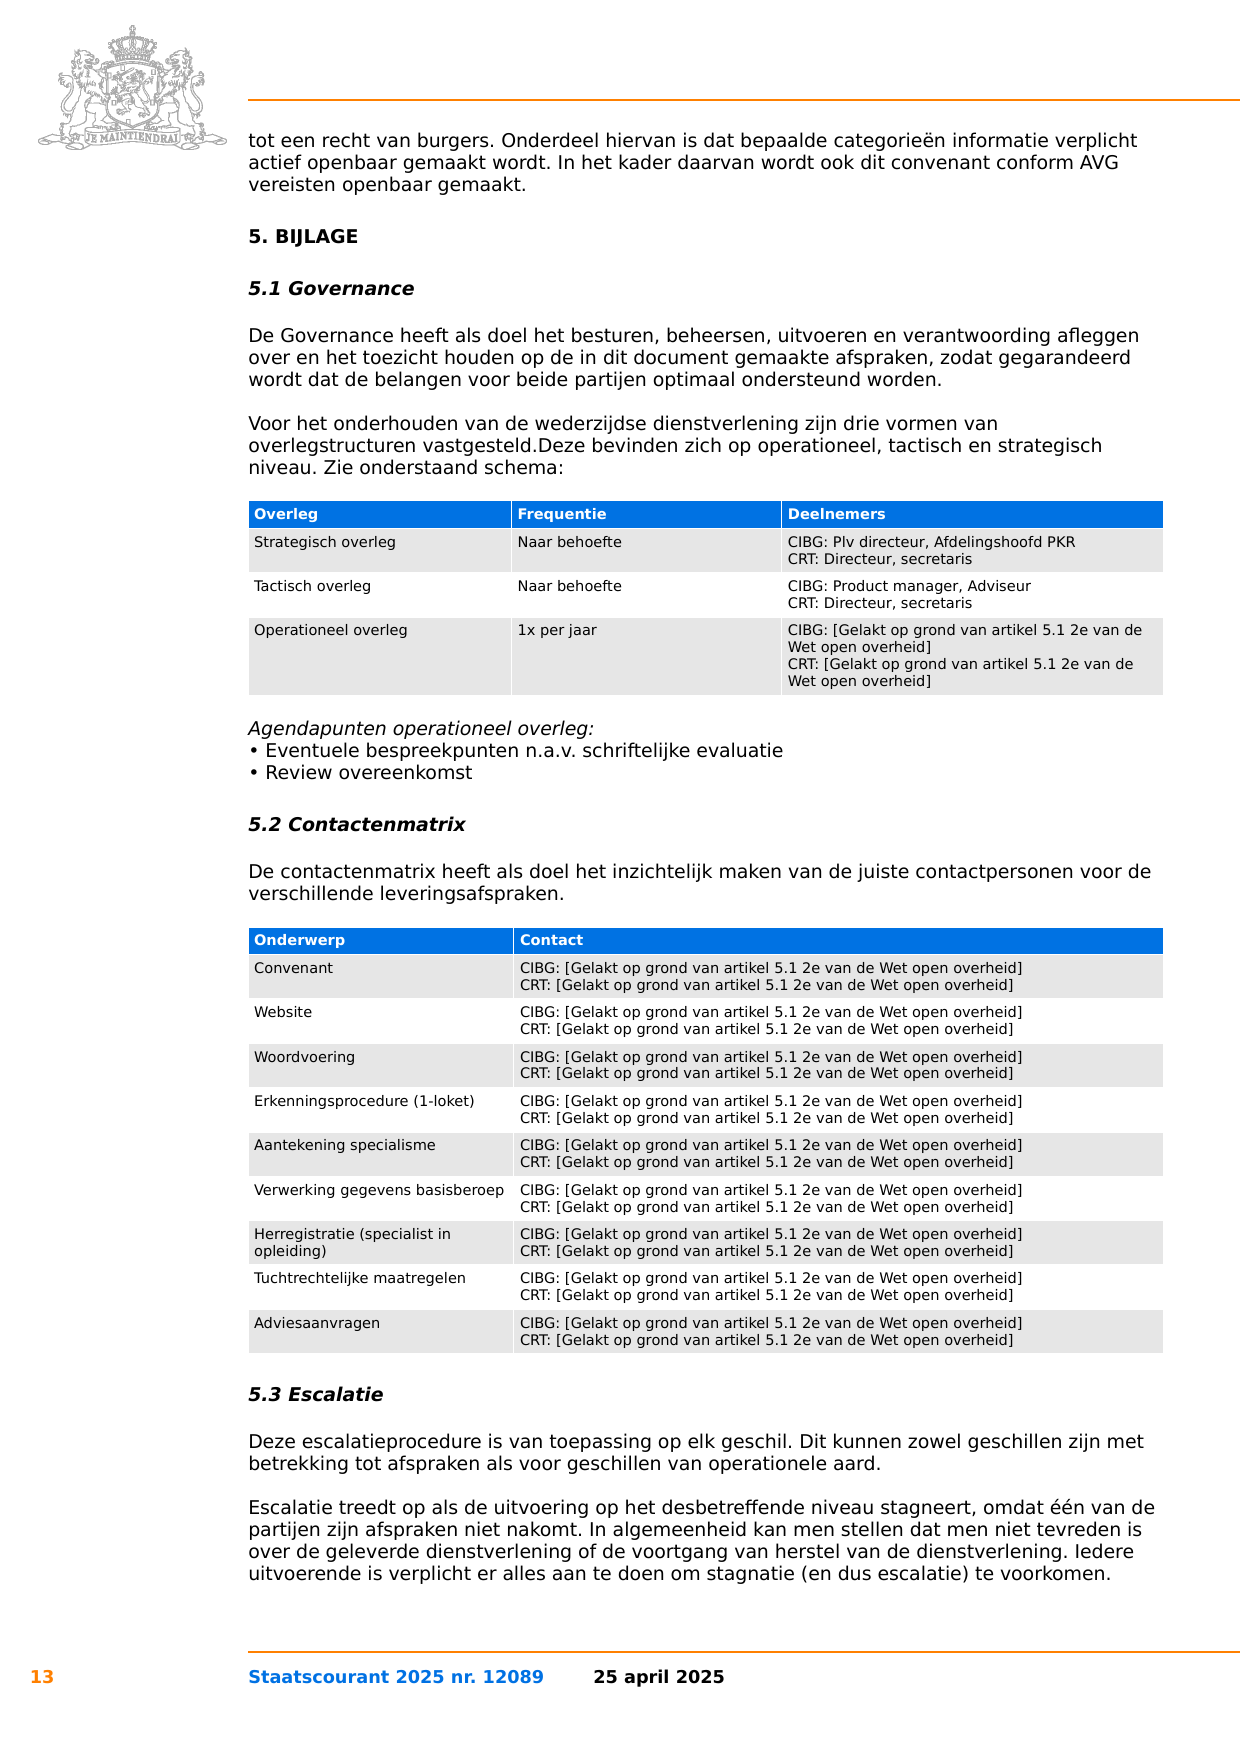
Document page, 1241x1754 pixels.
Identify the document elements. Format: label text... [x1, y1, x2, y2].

table_cell Naar behoefte [512, 529, 781, 572]
subtitle 5. BIJLAGE [248, 226, 1163, 248]
table_cell CIBG: [Gelakt op grond van artikel 5.1 2e van de Wet open overheid] CRT: [Gelakt op grond van artikel 5.1 2e van de Wet open overheid] [514, 955, 1163, 998]
table_cell CIBG: [Gelakt op grond van artikel 5.1 2e van de Wet open overheid] CRT: [Gelakt op grond van artikel 5.1 2e van de Wet open overheid] [514, 999, 1163, 1043]
table_header Onderwerp [249, 928, 513, 954]
text • Eventuele bespreekpunten n.a.v. schriftelijke evaluatie [248, 740, 1163, 762]
table_cell Verwerking gegevens basisberoep [249, 1177, 513, 1220]
table_header Frequentie [512, 501, 781, 528]
subtitle 5.3 Escalatie [248, 1384, 1163, 1406]
table_cell CIBG: [Gelakt op grond van artikel 5.1 2e van de Wet open overheid] CRT: [Gelakt op grond van artikel 5.1 2e van de Wet open overheid] [514, 1177, 1163, 1220]
table_cell Convenant [249, 955, 513, 998]
table_header Overleg [249, 501, 511, 528]
picture [38, 25, 227, 150]
table_cell 1x per jaar [512, 618, 781, 695]
table_cell Adviesaanvragen [249, 1310, 513, 1353]
text Agendapunten operationeel overleg: [248, 718, 1163, 740]
text tot een recht van burgers. Onderdeel hiervan is dat bepaalde categorieën informatie verplicht actief openbaar gemaakt wordt. In het kader daarvan wordt ook dit convenant conform AVG vereisten openbaar gemaakt. [248, 130, 1163, 196]
table_cell Strategisch overleg [249, 529, 511, 572]
subtitle 5.2 Contactenmatrix [248, 814, 1163, 836]
subtitle 5.1 Governance [248, 278, 1163, 300]
table_cell CIBG: [Gelakt op grond van artikel 5.1 2e van de Wet open overheid] CRT: [Gelakt op grond van artikel 5.1 2e van de Wet open overheid] [782, 618, 1163, 695]
text • Review overeenkomst [248, 762, 1163, 784]
table_header Contact [514, 928, 1163, 954]
table_cell Website [249, 999, 513, 1043]
table_header Deelnemers [782, 501, 1163, 528]
table_cell Naar behoefte [512, 573, 781, 617]
text Escalatie treedt op als de uitvoering op het desbetreffende niveau stagneert, omdat één van de partijen zijn afspraken niet nakomt. In algemeenheid kan men stellen dat men niet tevreden is over de geleverde dienstverlening of de voortgang van herstel van de dienstverlening. Iedere uitvoerende is verplicht er alles aan te doen om stagnatie (en dus escalatie) te voorkomen. [248, 1497, 1163, 1585]
table_cell CIBG: [Gelakt op grond van artikel 5.1 2e van de Wet open overheid] CRT: [Gelakt op grond van artikel 5.1 2e van de Wet open overheid] [514, 1133, 1163, 1176]
table_cell Erkenningsprocedure (1-loket) [249, 1088, 513, 1131]
text De contactenmatrix heeft als doel het inzichtelijk maken van de juiste contactpersonen voor de verschillende leveringsafspraken. [248, 861, 1163, 905]
table_cell CIBG: Product manager, Adviseur CRT: Directeur, secretaris [782, 573, 1163, 617]
text De Governance heeft als doel het besturen, beheersen, uitvoeren en verantwoording afleggen over en het toezicht houden op de in dit document gemaakte afspraken, zodat gegarandeerd wordt dat de belangen voor beide partijen optimaal ondersteund worden. [248, 325, 1163, 391]
text Voor het onderhouden van de wederzijdse dienstverlening zijn drie vormen van overlegstructuren vastgesteld.Deze bevinden zich op operationeel, tactisch en strategisch niveau. Zie onderstaand schema: [248, 413, 1163, 478]
table_cell CIBG: [Gelakt op grond van artikel 5.1 2e van de Wet open overheid] CRT: [Gelakt op grond van artikel 5.1 2e van de Wet open overheid] [514, 1221, 1163, 1264]
table_cell CIBG: [Gelakt op grond van artikel 5.1 2e van de Wet open overheid] CRT: [Gelakt op grond van artikel 5.1 2e van de Wet open overheid] [514, 1266, 1163, 1309]
table_cell Herregistratie (specialist in opleiding) [249, 1221, 513, 1264]
table_cell CIBG: [Gelakt op grond van artikel 5.1 2e van de Wet open overheid] CRT: [Gelakt op grond van artikel 5.1 2e van de Wet open overheid] [514, 1310, 1163, 1353]
table_cell Aantekening specialisme [249, 1133, 513, 1176]
text Deze escalatieprocedure is van toepassing op elk geschil. Dit kunnen zowel geschillen zijn met betrekking tot afspraken als voor geschillen van operationele aard. [248, 1431, 1163, 1475]
table_cell CIBG: Plv directeur, Afdelingshoofd PKR CRT: Directeur, secretaris [782, 529, 1163, 572]
table_cell Tactisch overleg [249, 573, 511, 617]
table_cell CIBG: [Gelakt op grond van artikel 5.1 2e van de Wet open overheid] CRT: [Gelakt op grond van artikel 5.1 2e van de Wet open overheid] [514, 1044, 1163, 1087]
table_cell Operationeel overleg [249, 618, 511, 695]
table_cell Woordvoering [249, 1044, 513, 1087]
table_cell Tuchtrechtelijke maatregelen [249, 1266, 513, 1309]
table_cell CIBG: [Gelakt op grond van artikel 5.1 2e van de Wet open overheid] CRT: [Gelakt op grond van artikel 5.1 2e van de Wet open overheid] [514, 1088, 1163, 1131]
